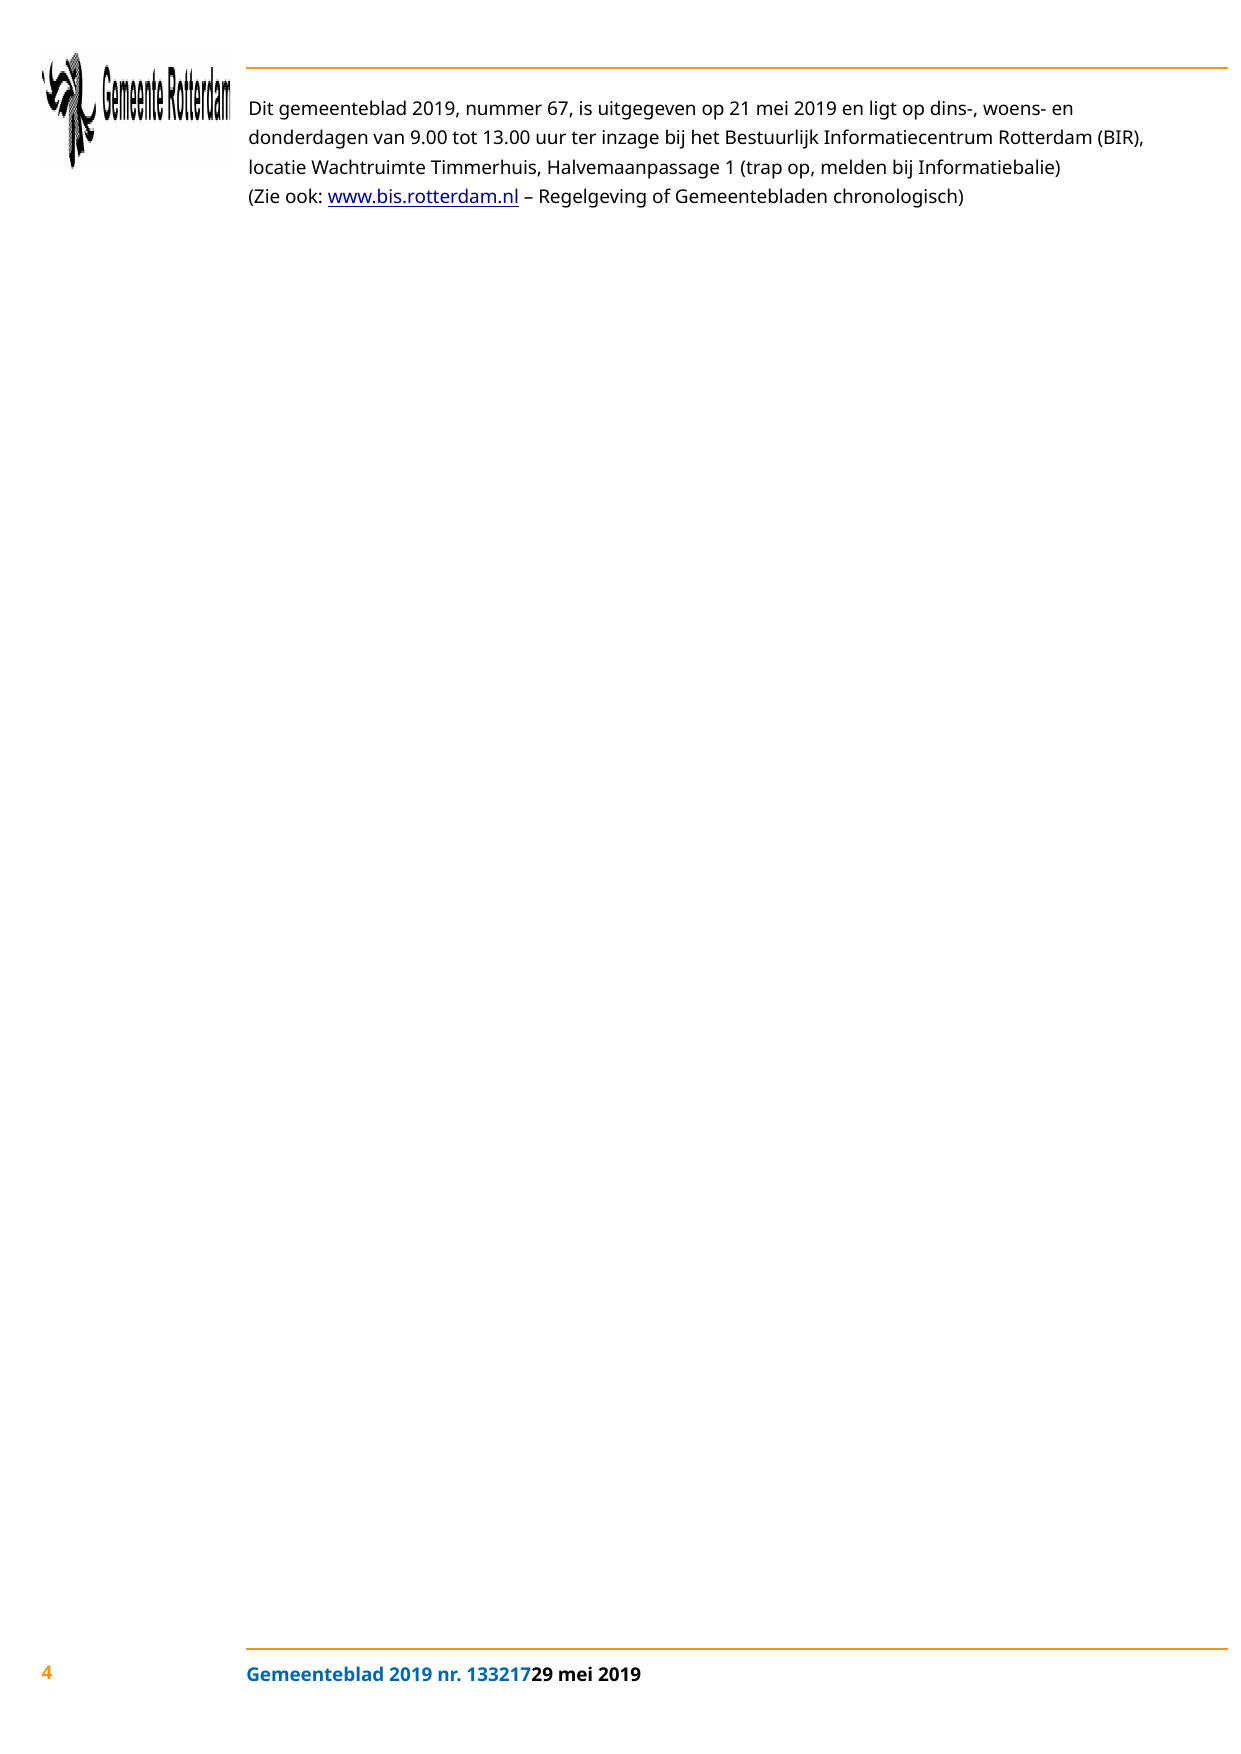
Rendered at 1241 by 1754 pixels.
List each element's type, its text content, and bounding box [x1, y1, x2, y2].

text (Zie ook: www.bis.rotterdam.nl – Regelgeving of Gemeentebladen chronologisch) [248, 184, 1152, 209]
text Dit gemeenteblad 2019, nummer 67, is uitgegeven op 21 mei 2019 en ligt op dins-, woens- en donderdagen van 9.00 tot 13.00 uur ter inzage bij het Bestuurlijk Informatiecentrum Rotterdam (BIR), locatie Wachtruimte Timmerhuis, Halvemaanpassage 1 (trap op, melden bij Informatiebalie) [248, 95, 1152, 180]
picture [41, 47, 231, 172]
